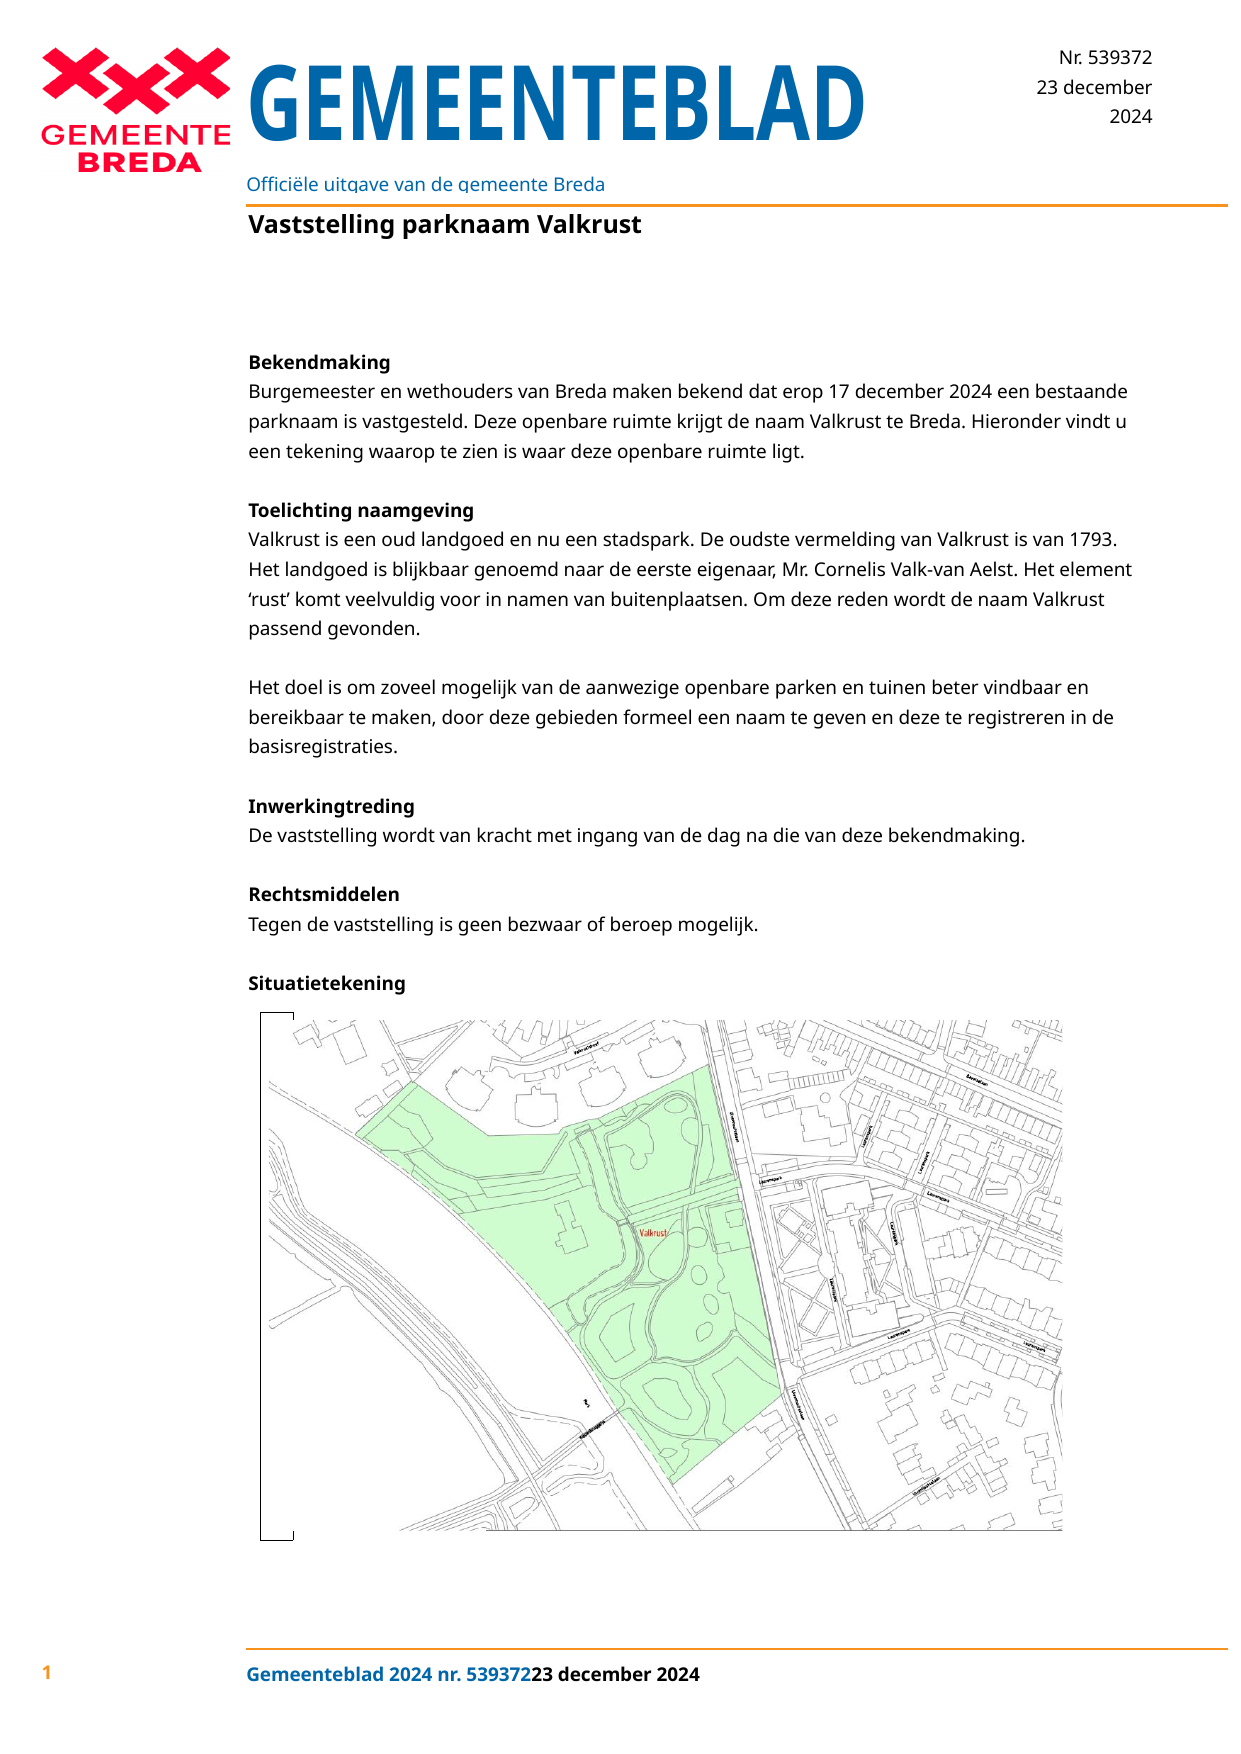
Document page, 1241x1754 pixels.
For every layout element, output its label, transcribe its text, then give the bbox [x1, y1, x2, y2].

text De vaststelling wordt van kracht met ingang van de dag na die van deze bekendmaking. [248, 822, 1152, 848]
text Valkrust is een oud landgoed en nu een stadspark. De oudste vermelding van Valkrust is van 1793. Het landgoed is blijkbaar genoemd naar de eerste eigenaar, Mr. Cornelis Valk-van Aelst. Het element ‘rust’ komt veelvuldig voor in namen van buitenplaatsen. Om deze reden wordt de naam Valkrust passend gevonden. [248, 527, 1152, 641]
text Burgemeester en wethouders van Breda maken bekend dat erop 17 december 2024 een bestaande parknaam is vastgesteld. Deze openbare ruimte krijgt de naam Valkrust te Breda. Hieronder vindt u een tekening waarop te zien is waar deze openbare ruimte ligt. [248, 379, 1152, 464]
text Bekendmaking [248, 349, 1152, 375]
text Het doel is om zoveel mogelijk van de aanwezige openbare parken en tuinen beter vindbaar en bereikbaar te maken, door deze gebieden formeel een naam te geven en deze te registreren in de basisregistraties. [248, 674, 1152, 759]
text Toelichting naamgeving [248, 497, 1152, 523]
picture [41, 47, 231, 172]
text Situatietekening [248, 970, 1152, 996]
text Rechtsmiddelen [248, 882, 1152, 907]
text Vaststelling parknaam Valkrust [248, 207, 1152, 241]
picture [268, 1020, 1063, 1531]
text Inwerkingtreding [248, 793, 1152, 819]
text Tegen de vaststelling is geen bezwaar of beroep mogelijk. [248, 911, 1152, 937]
